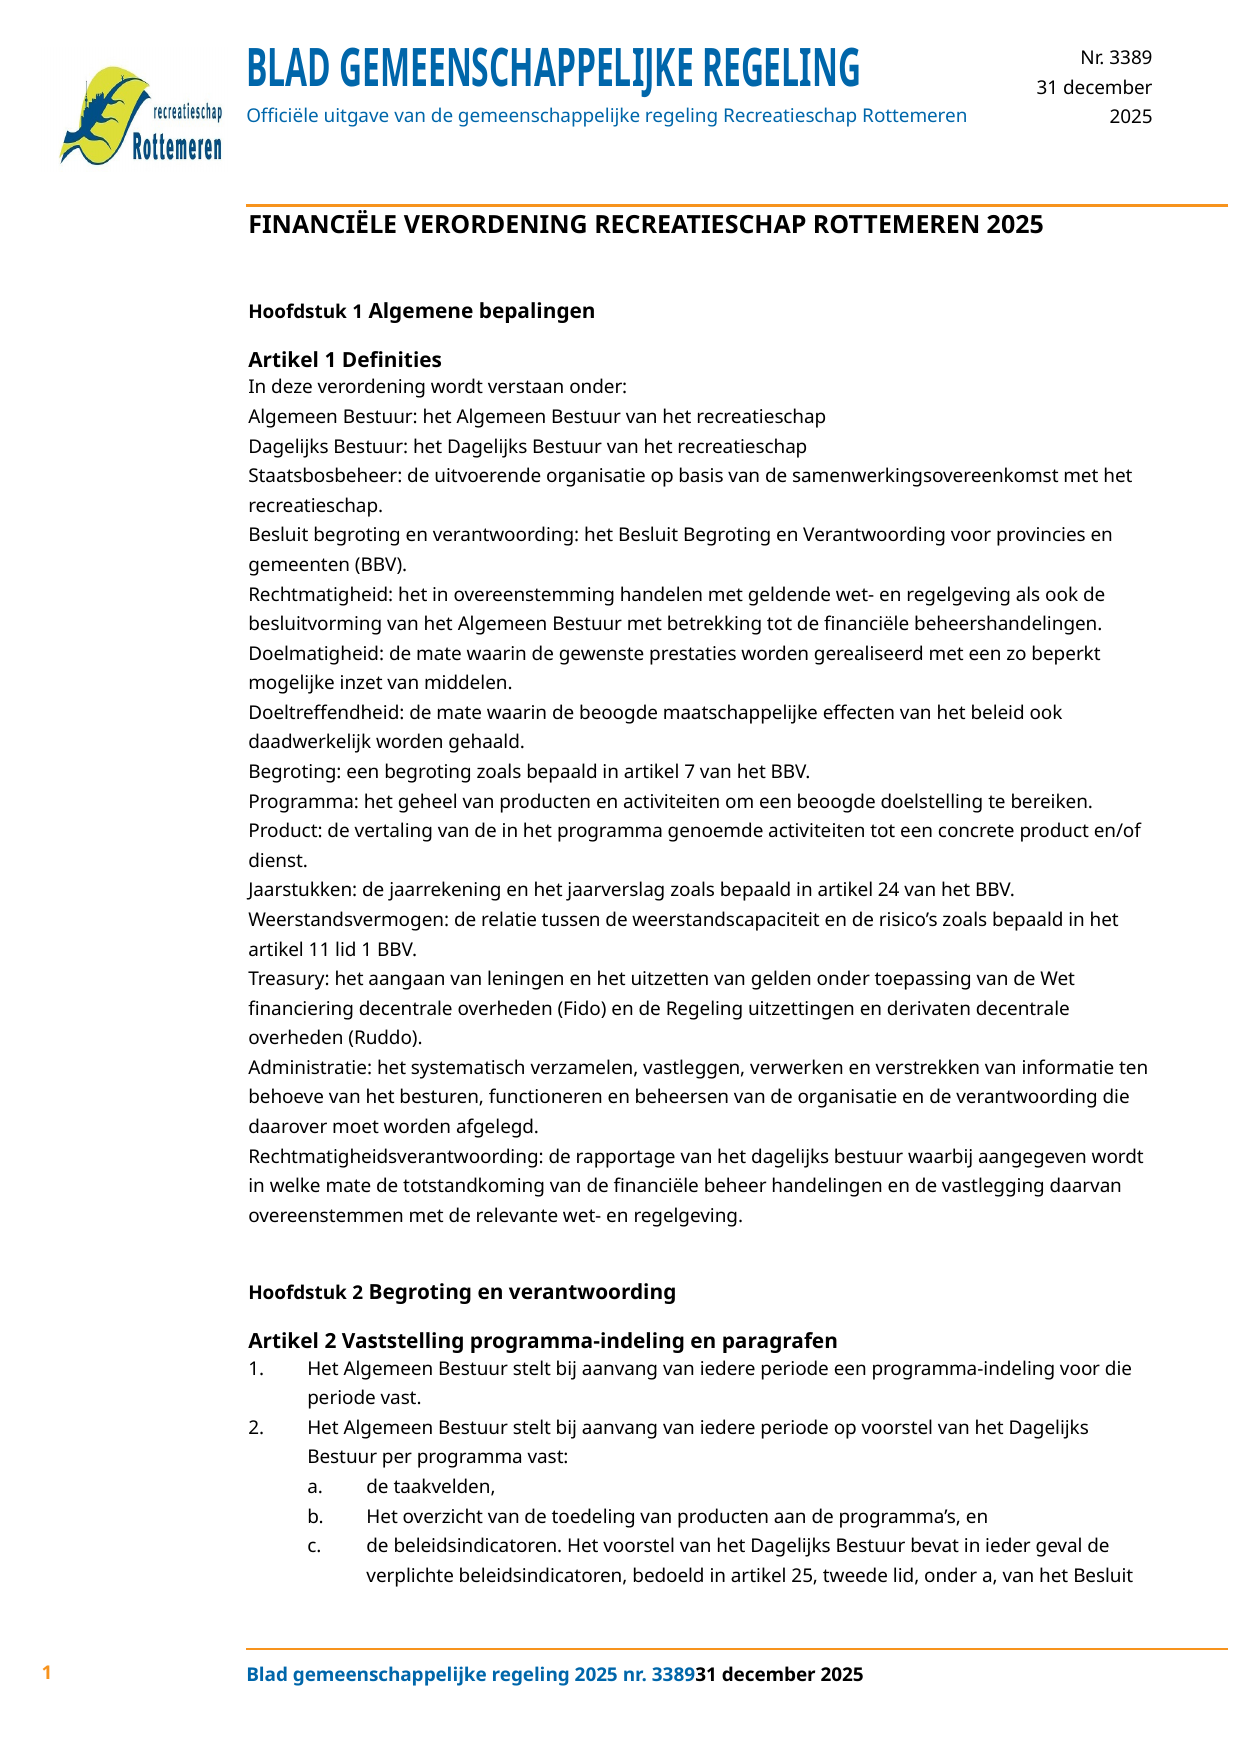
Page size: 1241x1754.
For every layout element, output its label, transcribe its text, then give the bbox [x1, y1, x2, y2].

text Staatsbosbeheer: de uitvoerende organisatie op basis van de samenwerkingsovereenkomst met het recreatieschap. [248, 462, 1152, 518]
list de beleidsindicatoren. Het voorstel van het Dagelijks Bestuur bevat in ieder geval de verplichte beleidsindicatoren, bedoeld in artikel 25, tweede lid, onder a, van het Besluit [307, 1532, 1152, 1588]
text Doeltreffendheid: de mate waarin de beoogde maatschappelijke effecten van het beleid ook daadwerkelijk worden gehaald. [248, 699, 1152, 754]
text In deze verordening wordt verstaan onder: [248, 374, 1152, 399]
text Artikel 1 Definities [248, 345, 1152, 374]
text Begroting: een begroting zoals bepaald in artikel 7 van het BBV. [248, 758, 1152, 784]
text Product: de vertaling van de in het programma genoemde activiteiten tot een concrete product en/of dienst. [248, 817, 1152, 873]
text Treasury: het aangaan van leningen en het uitzetten van gelden onder toepassing van de Wet financiering decentrale overheden (Fido) en de Regeling uitzettingen en derivaten decentrale overheden (Ruddo). [248, 965, 1152, 1050]
text Jaarstukken: de jaarrekening en het jaarverslag zoals bepaald in artikel 24 van het BBV. [248, 877, 1152, 902]
text Rechtmatigheid: het in overeenstemming handelen met geldende wet- en regelgeving als ook de besluitvorming van het Algemeen Bestuur met betrekking tot de financiële beheershandelingen. [248, 581, 1152, 636]
text Artikel 2 Vaststelling programma-indeling en paragrafen [248, 1327, 1152, 1355]
text Hoofdstuk 2 Begroting en verantwoording [248, 1277, 1152, 1306]
text Administratie: het systematisch verzamelen, vastleggen, verwerken en verstrekken van informatie ten behoeve van het besturen, functioneren en beheersen van de organisatie en de verantwoording die daarover moet worden afgelegd. [248, 1054, 1152, 1139]
text Programma: het geheel van producten en activiteiten om een beoogde doelstelling te bereiken. [248, 788, 1152, 814]
list de taakvelden, [307, 1473, 1152, 1499]
text Algemeen Bestuur: het Algemeen Bestuur van het recreatieschap [248, 403, 1152, 429]
text Weerstandsvermogen: de relatie tussen de weerstandscapaciteit en de risico’s zoals bepaald in het artikel 11 lid 1 BBV. [248, 906, 1152, 962]
list Het Algemeen Bestuur stelt bij aanvang van iedere periode een programma-indeling voor die periode vast. [248, 1355, 1152, 1410]
text Hoofdstuk 1 Algemene bepalingen [248, 296, 1152, 324]
text Besluit begroting en verantwoording: het Besluit Begroting en Verantwoording voor provincies en gemeenten (BBV). [248, 522, 1152, 577]
text Dagelijks Bestuur: het Dagelijks Bestuur van het recreatieschap [248, 433, 1152, 459]
text FINANCIËLE VERORDENING RECREATIESCHAP ROTTEMEREN 2025 [248, 207, 1152, 241]
text Doelmatigheid: de mate waarin de gewenste prestaties worden gerealiseerd met een zo beperkt mogelijke inzet van middelen. [248, 640, 1152, 695]
text Rechtmatigheidsverantwoording: de rapportage van het dagelijks bestuur waarbij aangegeven wordt in welke mate de totstandkoming van de financiële beheer handelingen en de vastlegging daarvan overeenstemmen met de relevante wet- en regelgeving. [248, 1143, 1152, 1228]
list Het Algemeen Bestuur stelt bij aanvang van iedere periode op voorstel van het Dagelijks Bestuur per programma vast: [248, 1414, 1152, 1469]
picture [41, 47, 231, 172]
list Het overzicht van de toedeling van producten aan de programma’s, en [307, 1503, 1152, 1529]
